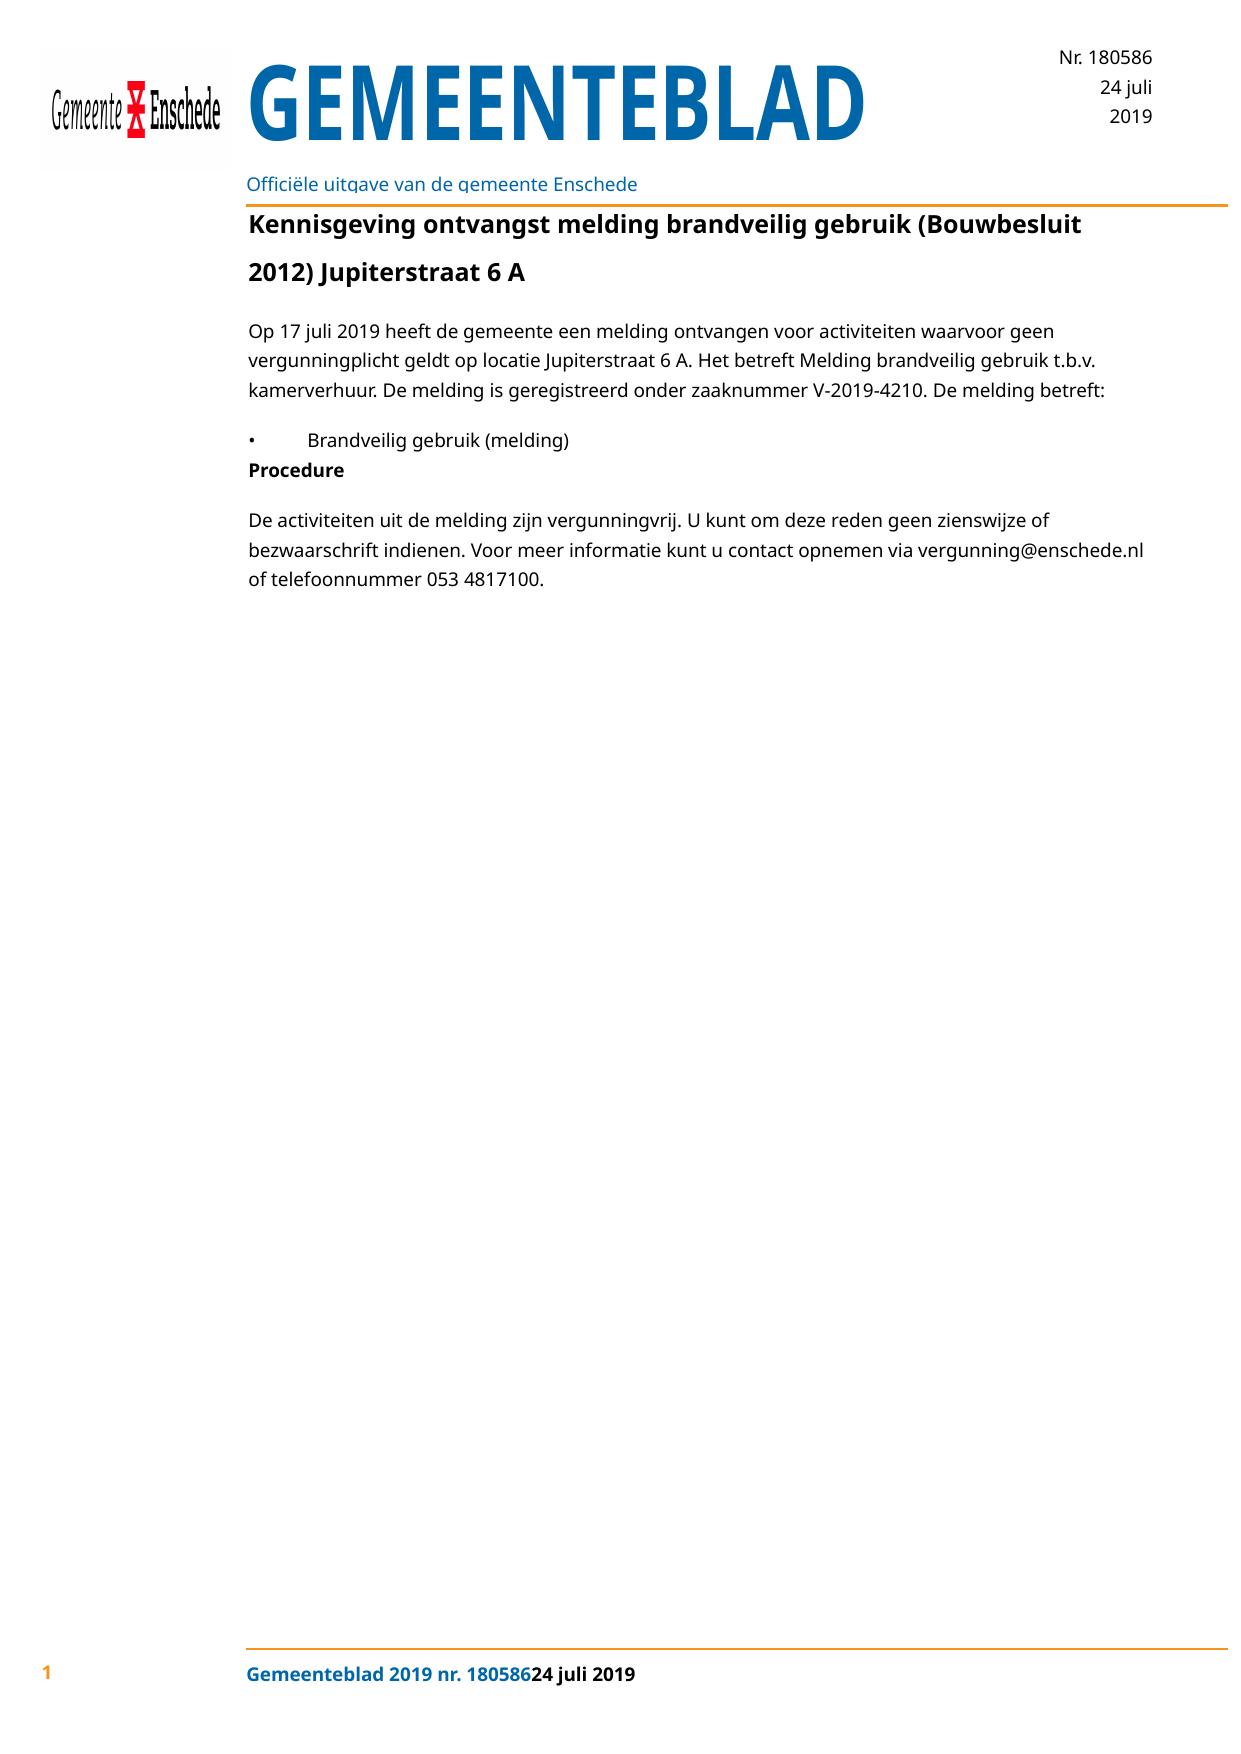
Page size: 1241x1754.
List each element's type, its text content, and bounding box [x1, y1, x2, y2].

text De activiteiten uit de melding zijn vergunningvrij. U kunt om deze reden geen zienswijze of bezwaarschrift indienen. Voor meer informatie kunt u contact opnemen via vergunning@enschede.nl of telefoonnummer 053 4817100. [248, 507, 1152, 592]
text Procedure [248, 457, 1152, 483]
list Brandveilig gebruik (melding) [248, 427, 1152, 453]
picture [41, 47, 231, 172]
text Op 17 juli 2019 heeft de gemeente een melding ontvangen voor activiteiten waarvoor geen vergunningplicht geldt op locatie Jupiterstraat 6 A. Het betreft Melding brandveilig gebruik t.b.v. kamerverhuur. De melding is geregistreerd onder zaaknummer V-2019-4210. De melding betreft: [248, 318, 1152, 403]
text Kennisgeving ontvangst melding brandveilig gebruik (Bouwbesluit 2012) Jupiterstraat 6 A [248, 207, 1152, 288]
